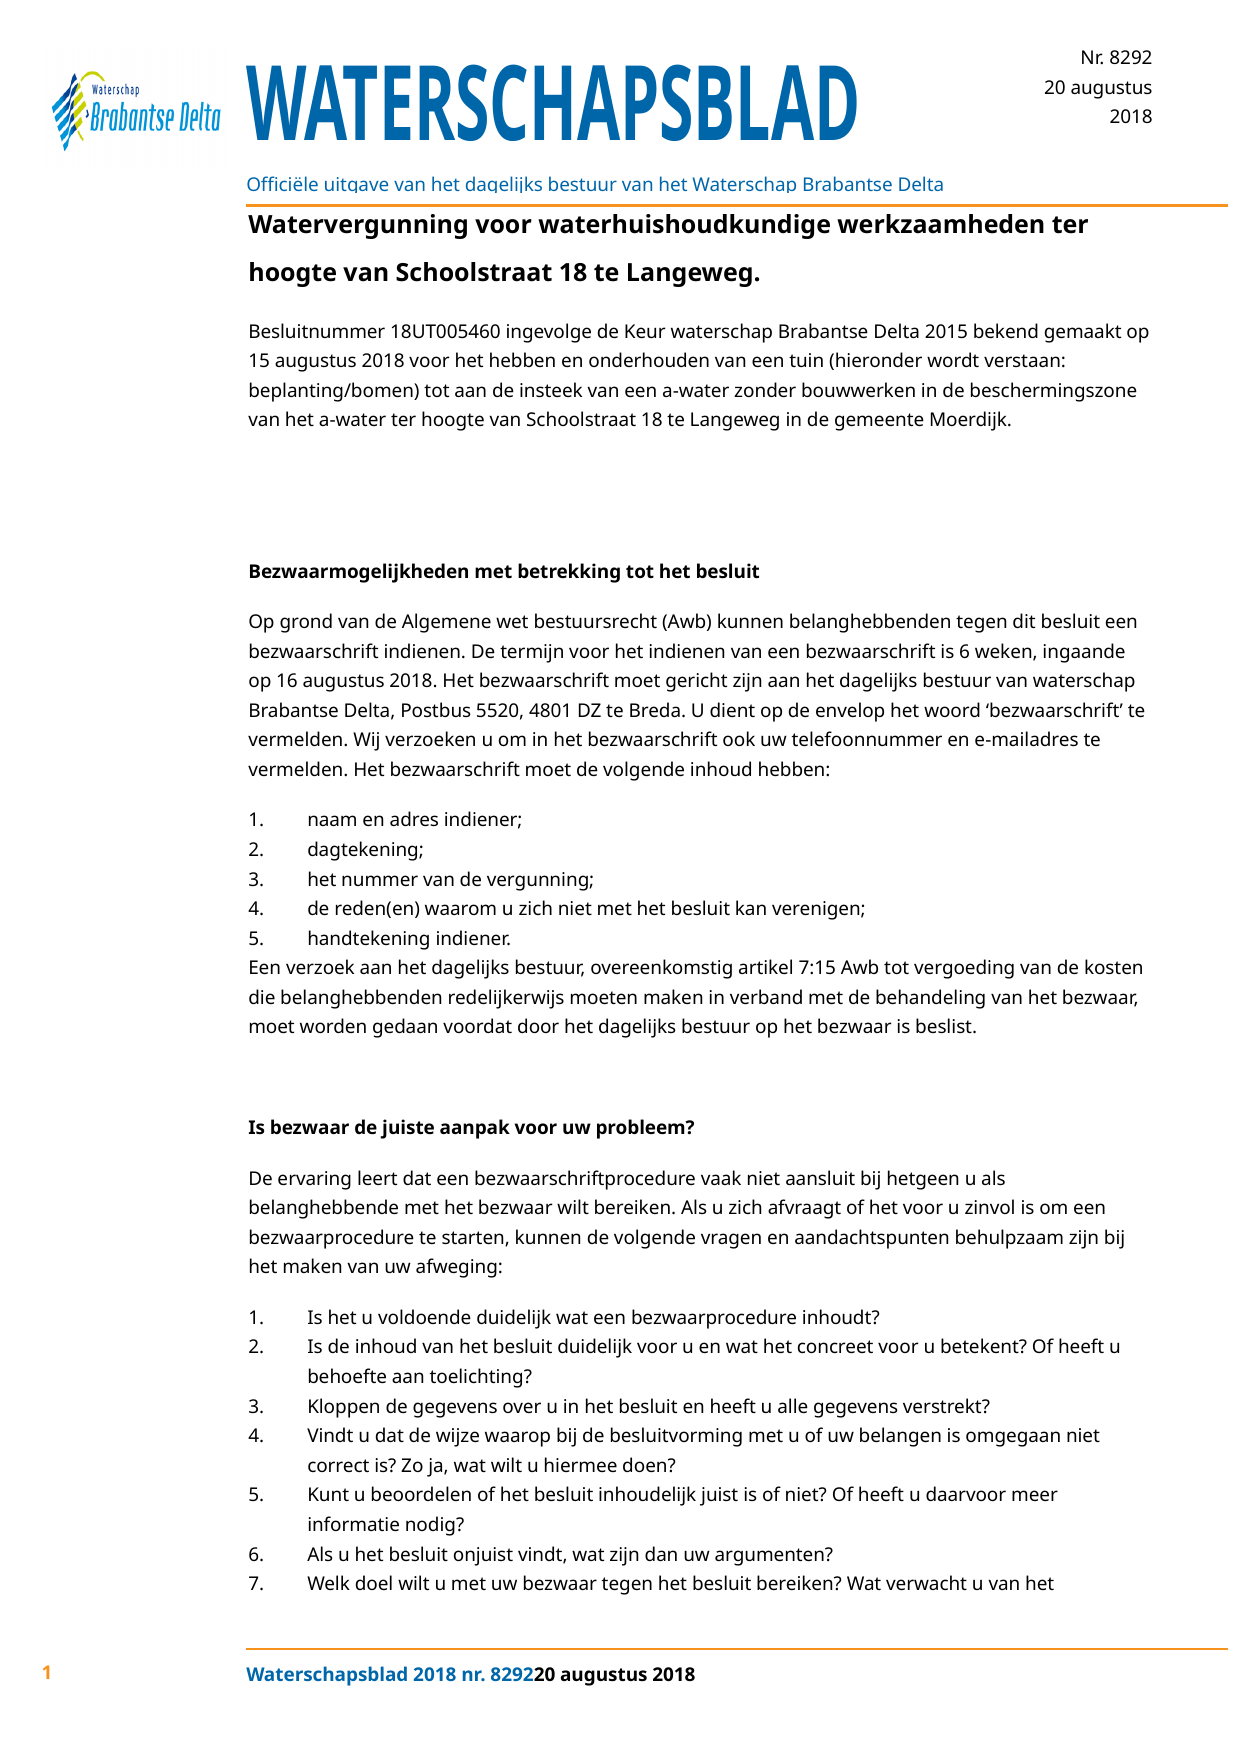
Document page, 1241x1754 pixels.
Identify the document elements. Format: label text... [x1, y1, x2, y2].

picture [41, 47, 231, 172]
text Op grond van de Algemene wet bestuursrecht (Awb) kunnen belanghebbenden tegen dit besluit een bezwaarschrift indienen. De termijn voor het indienen van een bezwaarschrift is 6 weken, ingaande op 16 augustus 2018. Het bezwaarschrift moet gericht zijn aan het dagelijks bestuur van waterschap Brabantse Delta, Postbus 5520, 4801 DZ te Breda. U dient op de envelop het woord ‘bezwaarschrift’ te vermelden. Wij verzoeken u om in het bezwaarschrift ook uw telefoonnummer en e‑mailadres te vermelden. Het bezwaarschrift moet de volgende inhoud hebben: [248, 608, 1152, 782]
list het nummer van de vergunning; [248, 866, 1152, 892]
list Is de inhoud van het besluit duidelijk voor u en wat het concreet voor u betekent? Of heeft u behoefte aan toelichting? [248, 1334, 1152, 1389]
list Is het u voldoende duidelijk wat een bezwaarprocedure inhoudt? [248, 1304, 1152, 1330]
list Als u het besluit onjuist vindt, wat zijn dan uw argumenten? [248, 1541, 1152, 1567]
list naam en adres indiener; [248, 807, 1152, 832]
text Is bezwaar de juiste aanpak voor uw probleem? [248, 1114, 1152, 1140]
list Welk doel wilt u met uw bezwaar tegen het besluit bereiken? Wat verwacht u van het [248, 1570, 1152, 1596]
text Besluitnummer 18UT005460 ingevolge de Keur waterschap Brabantse Delta 2015 bekend gemaakt op 15 augustus 2018 voor het hebben en onderhouden van een tuin (hieronder wordt verstaan: beplanting/bomen) tot aan de insteek van een a-water zonder bouwwerken in de beschermingszone van het a-water ter hoogte van Schoolstraat 18 te Langeweg in de gemeente Moerdijk. [248, 318, 1152, 432]
list handtekening indiener. [248, 925, 1152, 951]
list dagtekening; [248, 836, 1152, 862]
text De ervaring leert dat een bezwaarschriftprocedure vaak niet aansluit bij hetgeen u als belanghebbende met het bezwaar wilt bereiken. Als u zich afvraagt of het voor u zinvol is om een bezwaarprocedure te starten, kunnen de volgende vragen en aandachtspunten behulpzaam zijn bij het maken van uw afweging: [248, 1165, 1152, 1279]
list Kloppen de gegevens over u in het besluit en heeft u alle gegevens verstrekt? [248, 1393, 1152, 1419]
list de reden(en) waarom u zich niet met het besluit kan verenigen; [248, 895, 1152, 921]
text Bezwaarmogelijkheden met betrekking tot het besluit [248, 558, 1152, 584]
list Vindt u dat de wijze waarop bij de besluitvorming met u of uw belangen is omgegaan niet correct is? Zo ja, wat wilt u hiermee doen? [248, 1422, 1152, 1478]
text Watervergunning voor waterhuishoudkundige werkzaamheden ter hoogte van Schoolstraat 18 te Langeweg. [248, 207, 1152, 288]
list Kunt u beoordelen of het besluit inhoudelijk juist is of niet? Of heeft u daarvoor meer informatie nodig? [248, 1482, 1152, 1537]
text Een verzoek aan het dagelijks bestuur, overeenkomstig artikel 7:15 Awb tot vergoeding van de kosten die belanghebbenden redelijkerwijs moeten maken in verband met de behandeling van het bezwaar, moet worden gedaan voordat door het dagelijks bestuur op het bezwaar is beslist. [248, 954, 1152, 1039]
